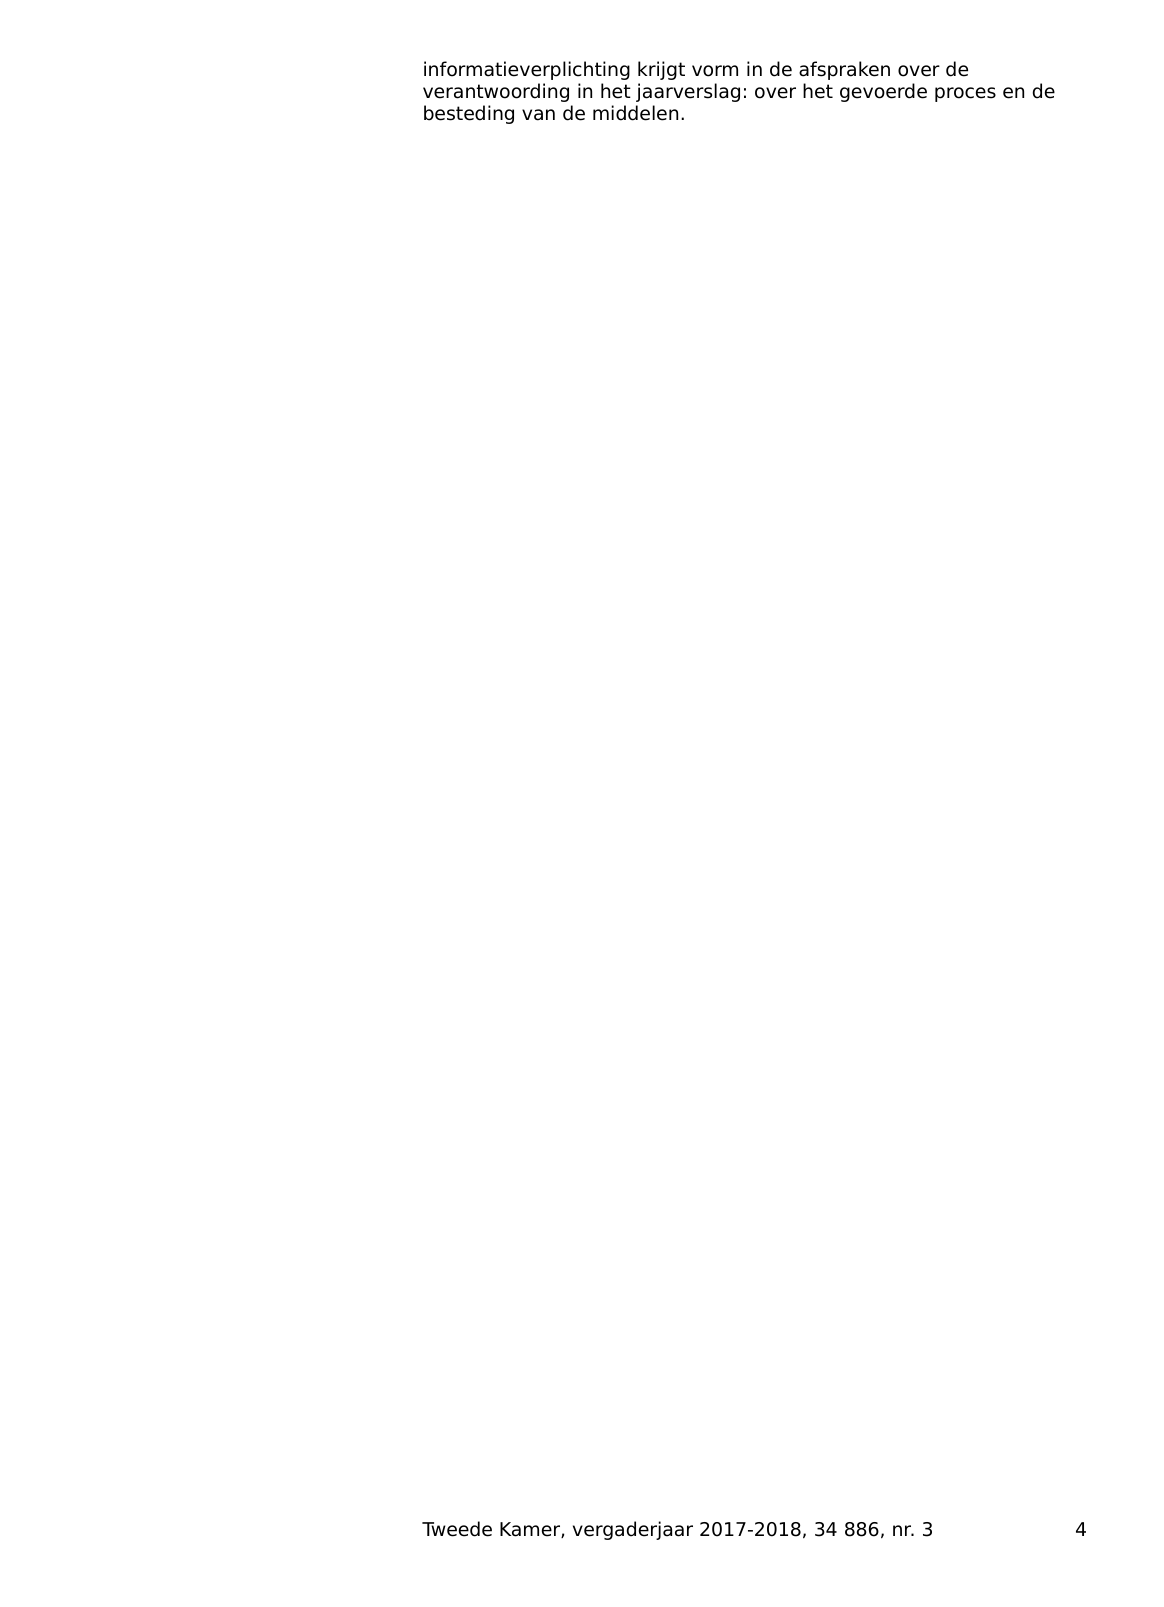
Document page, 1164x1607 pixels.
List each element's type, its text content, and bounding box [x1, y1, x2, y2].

text informatieverplichting krijgt vorm in de afspraken over de verantwoording in het jaarverslag: over het gevoerde proces en de besteding van de middelen. [422, 59, 1087, 125]
